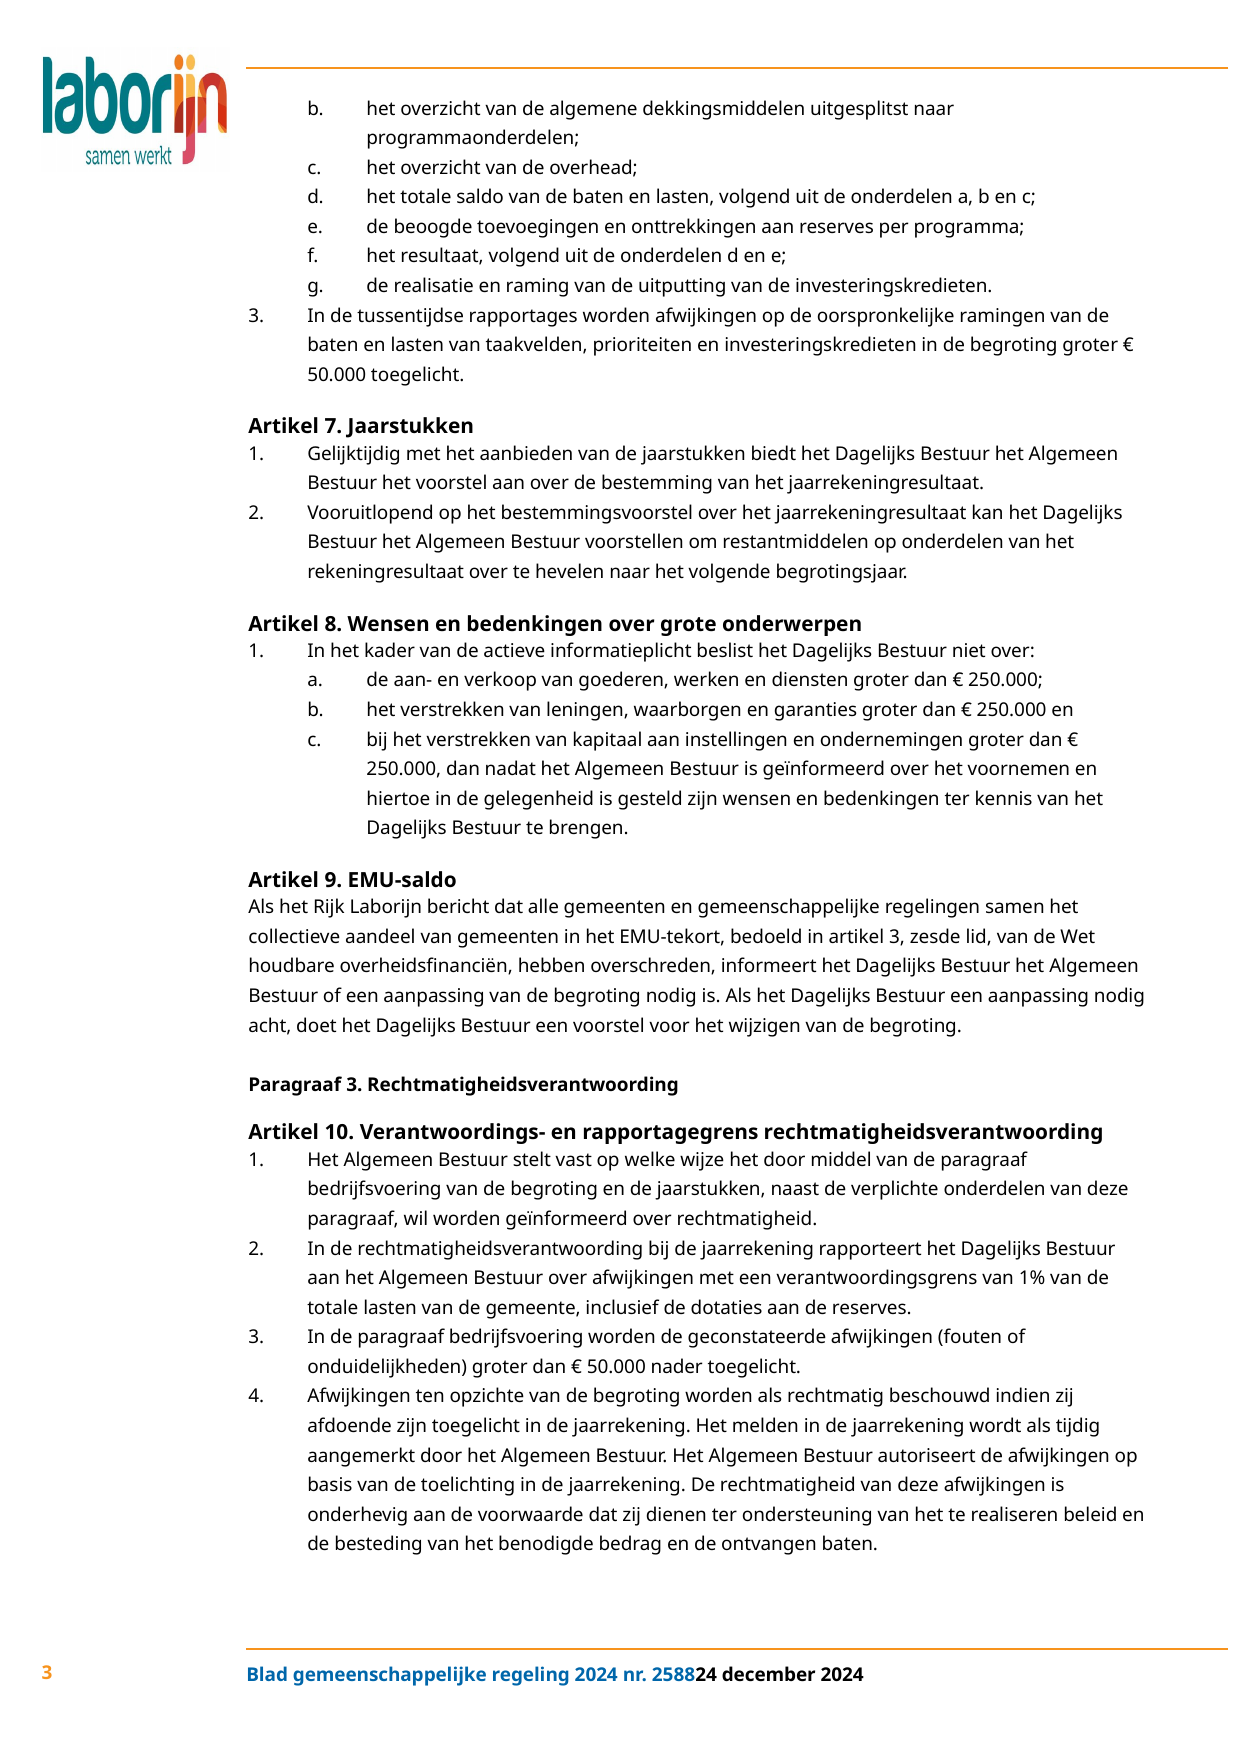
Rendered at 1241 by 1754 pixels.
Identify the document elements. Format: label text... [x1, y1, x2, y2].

list In het kader van de actieve informatieplicht beslist het Dagelijks Bestuur niet over: [248, 637, 1152, 663]
list de realisatie en raming van de uitputting van de investeringskredieten. [307, 272, 1152, 298]
list In de rechtmatigheidsverantwoording bij de jaarrekening rapporteert het Dagelijks Bestuur aan het Algemeen Bestuur over afwijkingen met een verantwoordingsgrens van 1% van de totale lasten van de gemeente, inclusief de dotaties aan de reserves. [248, 1235, 1152, 1319]
list het overzicht van de overhead; [307, 154, 1152, 180]
list het resultaat, volgend uit de onderdelen d en e; [307, 243, 1152, 268]
list het overzicht van de algemene dekkingsmiddelen uitgesplitst naar programmaonderdelen; [307, 95, 1152, 150]
text Artikel 9. EMU-saldo [248, 865, 1152, 893]
list het verstrekken van leningen, waarborgen en garanties groter dan € 250.000 en [307, 696, 1152, 722]
list In de tussentijdse rapportages worden afwijkingen op de oorspronkelijke ramingen van de baten en lasten van taakvelden, prioriteiten en investeringskredieten in de begroting groter € 50.000 toegelicht. [248, 302, 1152, 387]
text Artikel 8. Wensen en bedenkingen over grote onderwerpen [248, 609, 1152, 637]
list Vooruitlopend op het bestemmingsvoorstel over het jaarrekeningresultaat kan het Dagelijks Bestuur het Algemeen Bestuur voorstellen om restantmiddelen op onderdelen van het rekeningresultaat over te hevelen naar het volgende begrotingsjaar. [248, 499, 1152, 584]
list In de paragraaf bedrijfsvoering worden de geconstateerde afwijkingen (fouten of onduidelijkheden) groter dan € 50.000 nader toegelicht. [248, 1323, 1152, 1379]
text Artikel 7. Jaarstukken [248, 411, 1152, 440]
text Artikel 10. Verantwoordings- en rapportagegrens rechtmatigheidsverantwoording [248, 1117, 1152, 1146]
list de aan- en verkoop van goederen, werken en diensten groter dan € 250.000; [307, 667, 1152, 692]
list de beoogde toevoegingen en onttrekkingen aan reserves per programma; [307, 213, 1152, 239]
text Paragraaf 3. Rechtmatigheidsverantwoording [248, 1071, 1152, 1097]
list Gelijktijdig met het aanbieden van de jaarstukken biedt het Dagelijks Bestuur het Algemeen Bestuur het voorstel aan over de bestemming van het jaarrekeningresultaat. [248, 440, 1152, 495]
list Afwijkingen ten opzichte van de begroting worden als rechtmatig beschouwd indien zij afdoende zijn toegelicht in de jaarrekening. Het melden in de jaarrekening wordt als tijdig aangemerkt door het Algemeen Bestuur. Het Algemeen Bestuur autoriseert de afwijkingen op basis van de toelichting in de jaarrekening. De rechtmatigheid van deze afwijkingen is onderhevig aan de voorwaarde dat zij dienen ter ondersteuning van het te realiseren beleid en de besteding van het benodigde bedrag en de ontvangen baten. [248, 1383, 1152, 1556]
list Het Algemeen Bestuur stelt vast op welke wijze het door middel van de paragraaf bedrijfsvoering van de begroting en de jaarstukken, naast de verplichte onderdelen van deze paragraaf, wil worden geïnformeerd over rechtmatigheid. [248, 1146, 1152, 1231]
text Als het Rijk Laborijn bericht dat alle gemeenten en gemeenschappelijke regelingen samen het collectieve aandeel van gemeenten in het EMU-tekort, bedoeld in artikel 3, zesde lid, van de Wet houdbare overheidsfinanciën, hebben overschreden, informeert het Dagelijks Bestuur het Algemeen Bestuur of een aanpassing van de begroting nodig is. Als het Dagelijks Bestuur een aanpassing nodig acht, doet het Dagelijks Bestuur een voorstel voor het wijzigen van de begroting. [248, 893, 1152, 1037]
list bij het verstrekken van kapitaal aan instellingen en ondernemingen groter dan € 250.000, dan nadat het Algemeen Bestuur is geïnformeerd over het voornemen en hiertoe in de gelegenheid is gesteld zijn wensen en bedenkingen ter kennis van het Dagelijks Bestuur te brengen. [307, 726, 1152, 840]
picture [41, 47, 231, 172]
list het totale saldo van de baten en lasten, volgend uit de onderdelen a, b en c; [307, 183, 1152, 209]
